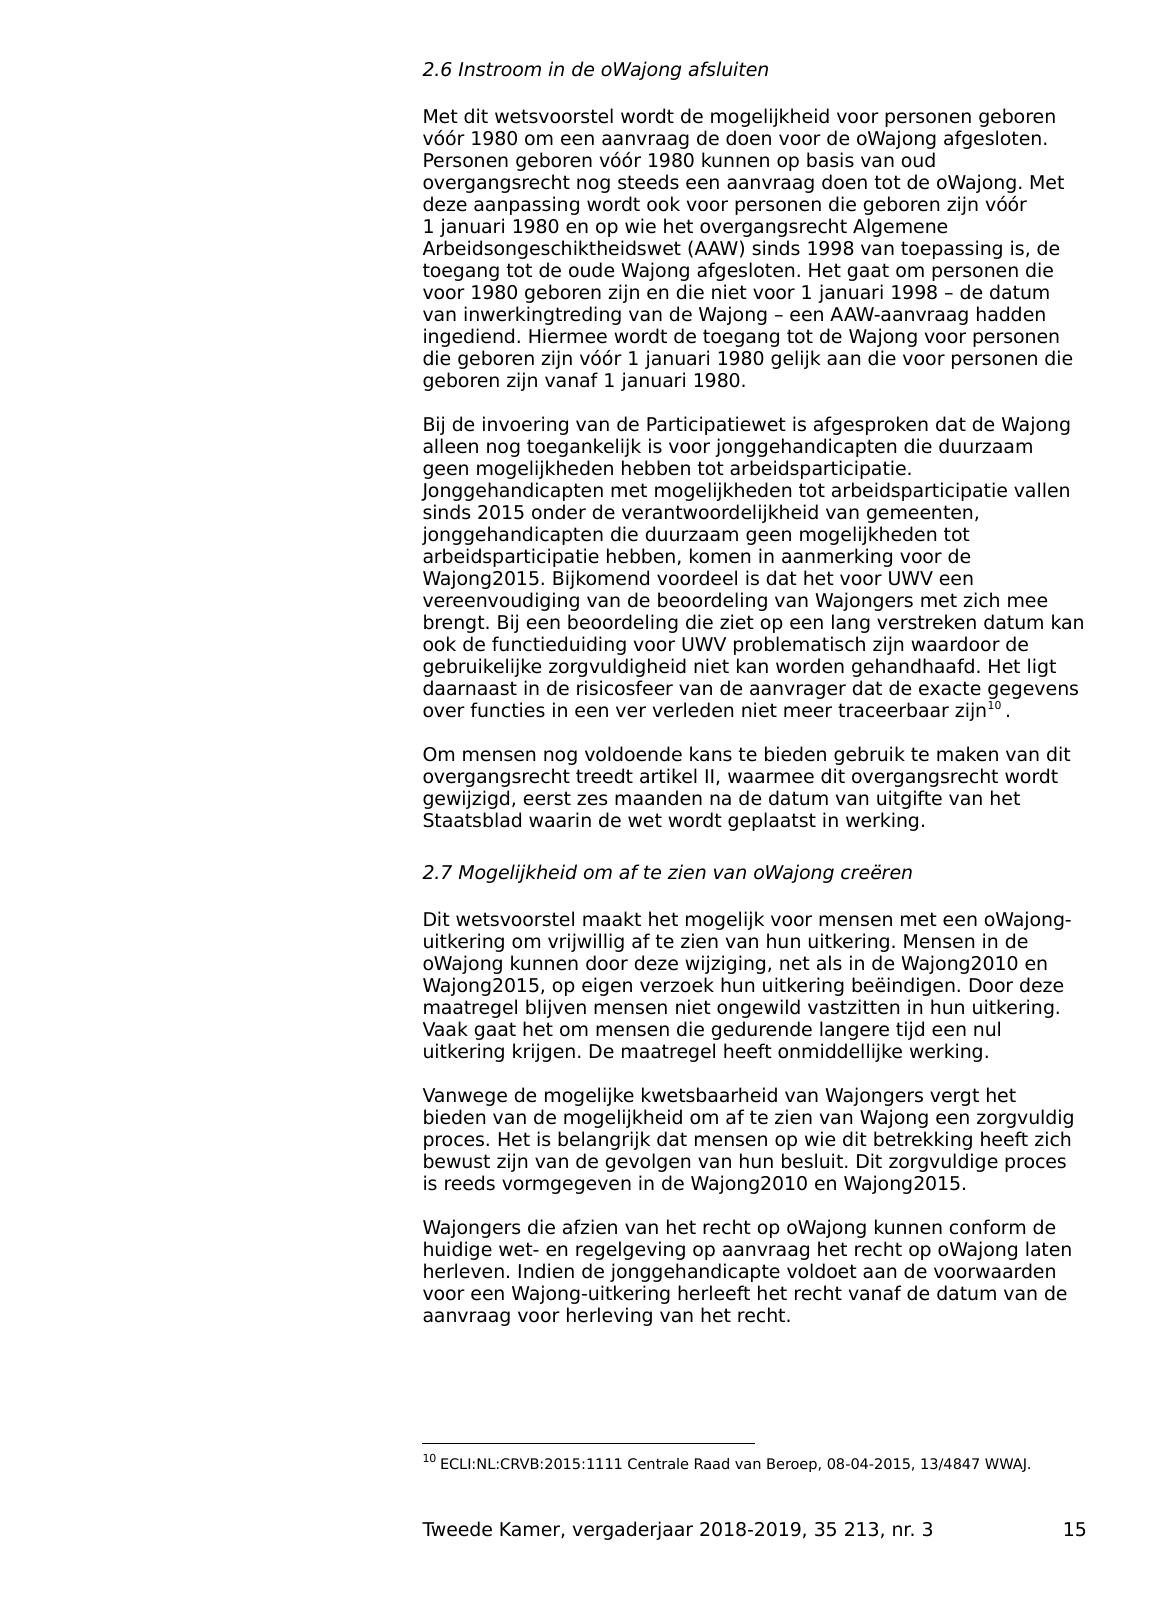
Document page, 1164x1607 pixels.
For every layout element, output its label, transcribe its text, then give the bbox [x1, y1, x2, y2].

text Wajongers die afzien van het recht op oWajong kunnen conform de huidige wet- en regelgeving op aanvraag het recht op oWajong laten herleven. Indien de jonggehandicapte voldoet aan de voorwaarden voor een Wajong-uitkering herleeft het recht vanaf de datum van de aanvraag voor herleving van het recht. [422, 1217, 1087, 1327]
text Bij de invoering van de Participatiewet is afgesproken dat de Wajong alleen nog toegankelijk is voor jonggehandicapten die duurzaam geen mogelijkheden hebben tot arbeidsparticipatie. Jonggehandicapten met mogelijkheden tot arbeidsparticipatie vallen sinds 2015 onder de verantwoordelijkheid van gemeenten, jonggehandicapten die duurzaam geen mogelijkheden tot arbeidsparticipatie hebben, komen in aanmerking voor de Wajong2015. Bijkomend voordeel is dat het voor UWV een vereenvoudiging van de beoordeling van Wajongers met zich mee brengt. Bij een beoordeling die ziet op een lang verstreken datum kan ook de functieduiding voor UWV problematisch zijn waardoor de gebruikelijke zorgvuldigheid niet kan worden gehandhaafd. Het ligt daarnaast in de risicosfeer van de aanvrager dat de exacte gegevens over functies in een ver verleden niet meer traceerbaar zijn. [422, 414, 1087, 722]
text Met dit wetsvoorstel wordt de mogelijkheid voor personen geboren vóór 1980 om een aanvraag de doen voor de oWajong afgesloten. Personen geboren vóór 1980 kunnen op basis van oud overgangsrecht nog steeds een aanvraag doen tot de oWajong. Met deze aanpassing wordt ook voor personen die geboren zijn vóór 1 januari 1980 en op wie het overgangsrecht Algemene Arbeidsongeschiktheidswet (AAW) sinds 1998 van toepassing is, de toegang tot de oude Wajong afgesloten. Het gaat om personen die voor 1980 geboren zijn en die niet voor 1 januari 1998 – de datum van inwerkingtreding van de Wajong – een AAW-aanvraag hadden ingediend. Hiermee wordt de toegang tot de Wajong voor personen die geboren zijn vóór 1 januari 1980 gelijk aan die voor personen die geboren zijn vanaf 1 januari 1980. [422, 106, 1087, 392]
text Vanwege de mogelijke kwetsbaarheid van Wajongers vergt het bieden van de mogelijkheid om af te zien van Wajong een zorgvuldig proces. Het is belangrijk dat mensen op wie dit betrekking heeft zich bewust zijn van de gevolgen van hun besluit. Dit zorgvuldige proces is reeds vormgegeven in de Wajong2010 en Wajong2015. [422, 1085, 1087, 1195]
subtitle 2.6 Instroom in de oWajong afsluiten [422, 59, 1087, 81]
subtitle 2.7 Mogelijkheid om af te zien van oWajong creëren [422, 862, 1087, 884]
text ECLI:NL:CRVB:2015:1111 Centrale Raad van Beroep, 08-04-2015, 13/4847 WWAJ. [422, 1452, 1087, 1474]
text Om mensen nog voldoende kans te bieden gebruik te maken van dit overgangsrecht treedt artikel II, waarmee dit overgangsrecht wordt gewijzigd, eerst zes maanden na de datum van uitgifte van het Staatsblad waarin de wet wordt geplaatst in werking. [422, 744, 1087, 832]
text Dit wetsvoorstel maakt het mogelijk voor mensen met een oWajong-uitkering om vrijwillig af te zien van hun uitkering. Mensen in de oWajong kunnen door deze wijziging, net als in de Wajong2010 en Wajong2015, op eigen verzoek hun uitkering beëindigen. Door deze maatregel blijven mensen niet ongewild vastzitten in hun uitkering. Vaak gaat het om mensen die gedurende langere tijd een nul uitkering krijgen. De maatregel heeft onmiddellijke werking. [422, 909, 1087, 1063]
